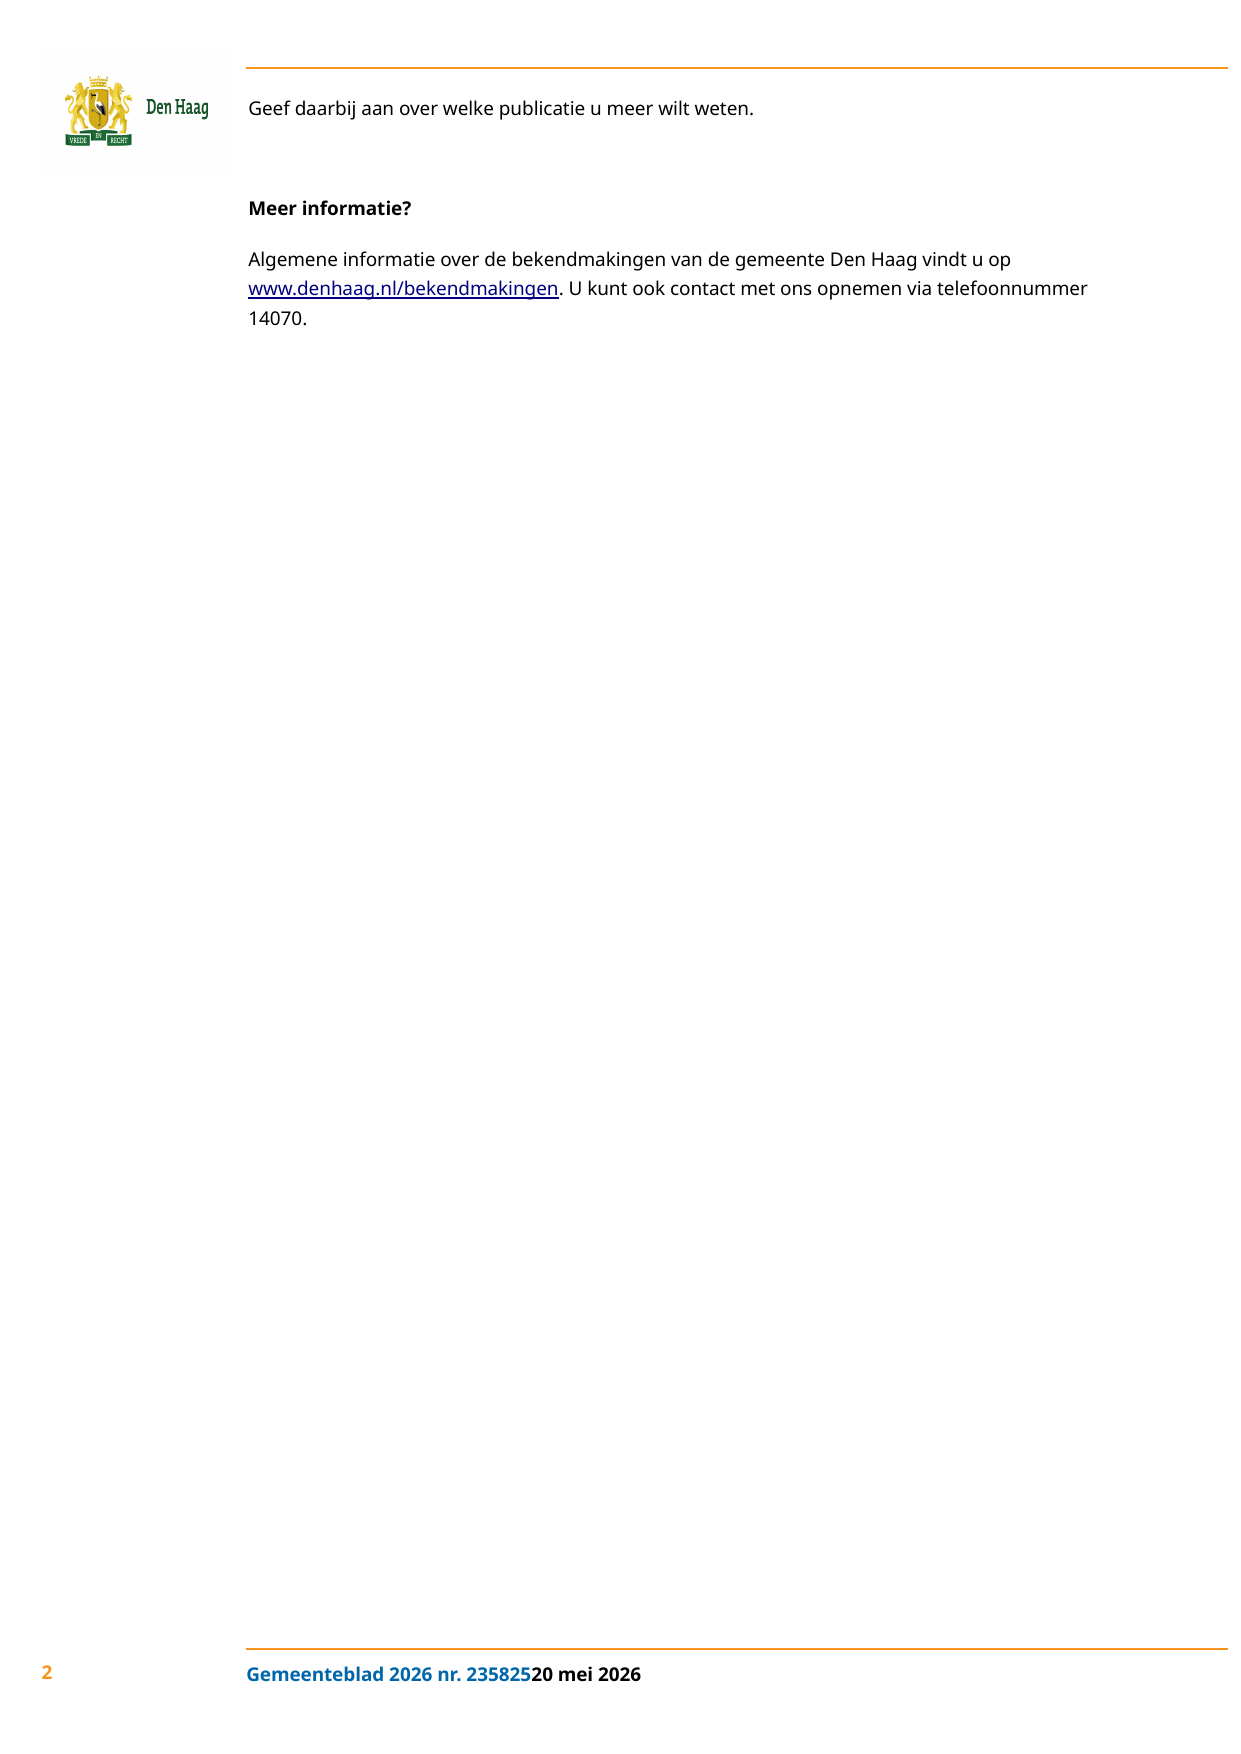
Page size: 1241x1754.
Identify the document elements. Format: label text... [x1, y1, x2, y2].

text Meer informatie? [248, 196, 1152, 221]
text Geef daarbij aan over welke publicatie u meer wilt weten. [248, 95, 1152, 121]
text Algemene informatie over de bekendmakingen van de gemeente Den Haag vindt u op www.denhaag.nl/bekendmakingen. U kunt ook contact met ons opnemen via telefoonnummer 14070. [248, 246, 1152, 331]
picture [41, 47, 231, 172]
